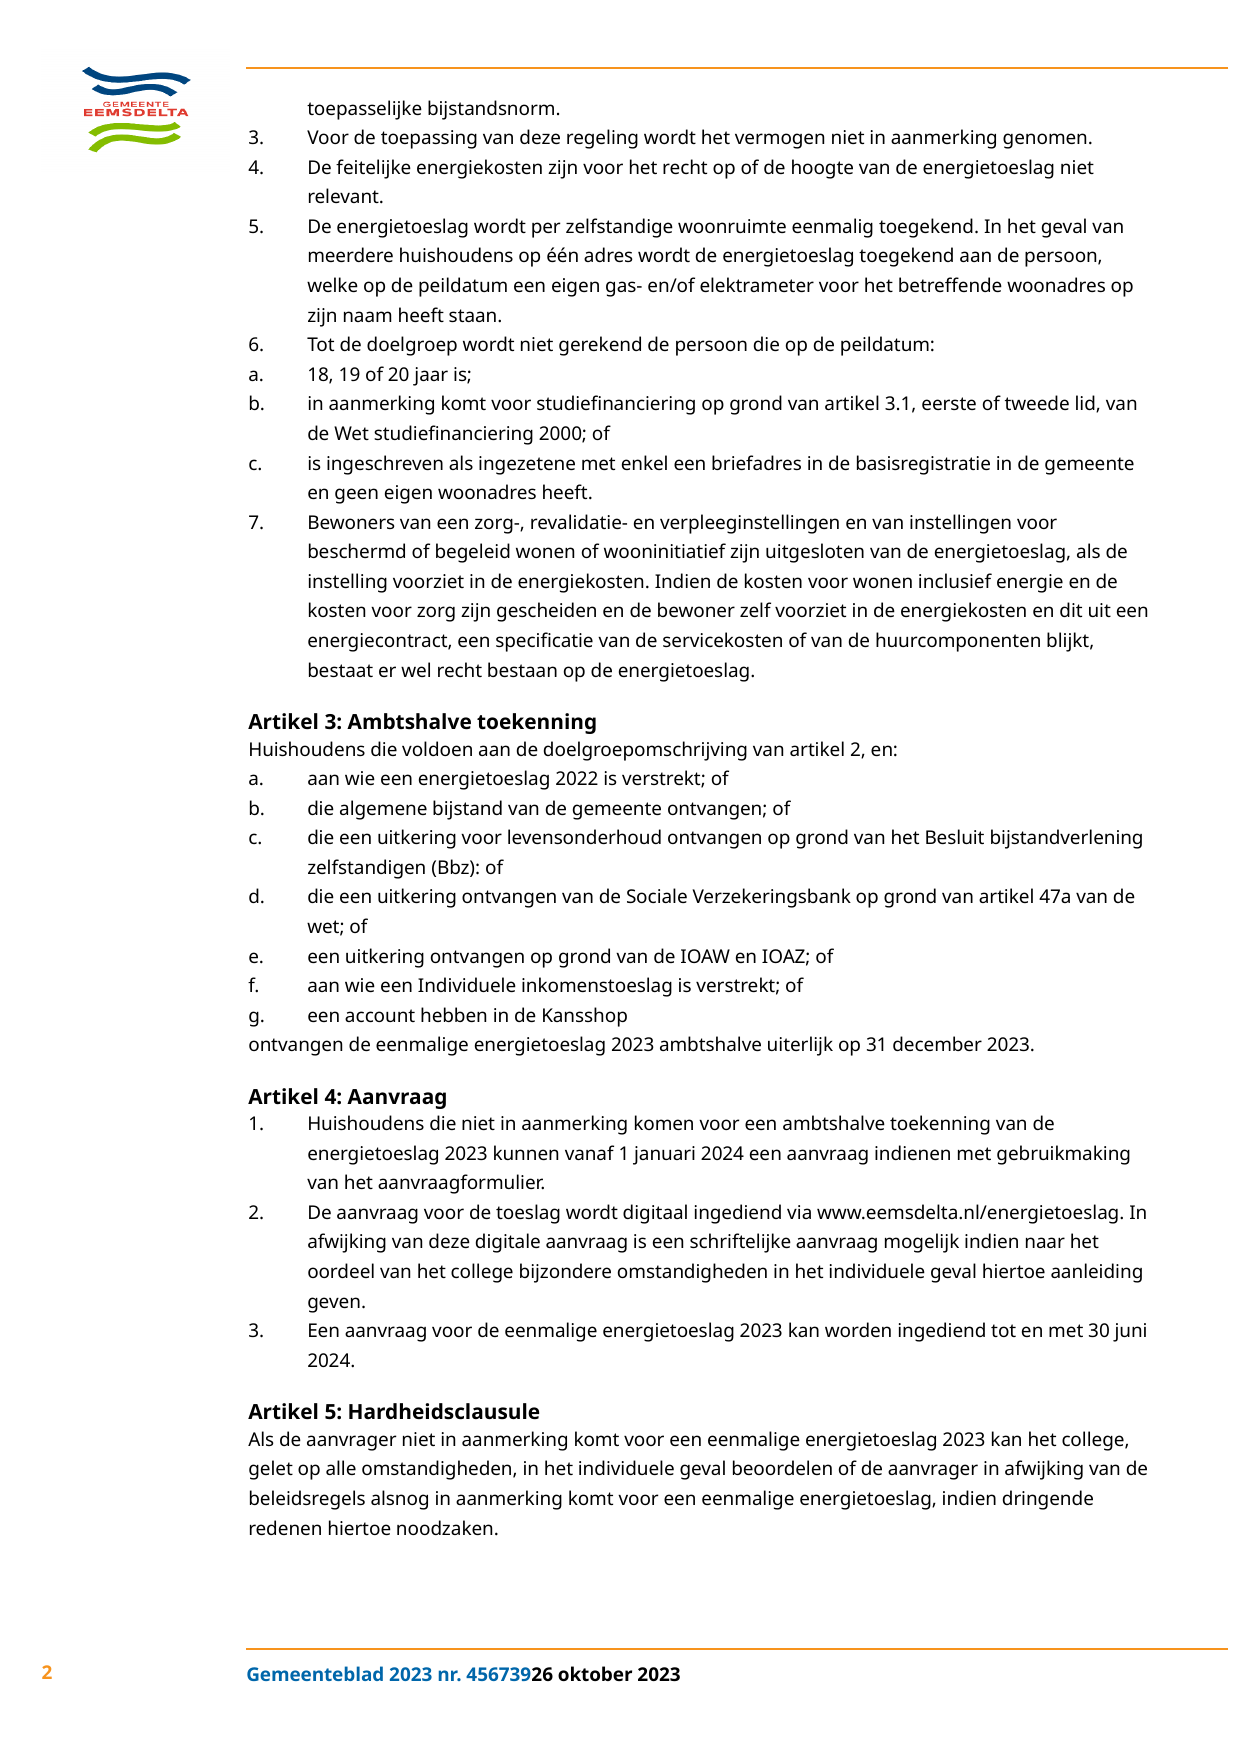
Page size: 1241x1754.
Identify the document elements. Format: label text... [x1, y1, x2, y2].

list in aanmerking komt voor studiefinanciering op grond van artikel 3.1, eerste of tweede lid, van de Wet studiefinanciering 2000; of [248, 391, 1152, 446]
list toepasselijke bijstandsnorm. [248, 95, 1152, 121]
list 18, 19 of 20 jaar is; [248, 361, 1152, 387]
list Bewoners van een zorg-, revalidatie- en verpleeginstellingen en van instellingen voor beschermd of begeleid wonen of wooninitiatief zijn uitgesloten van de energietoeslag, als de instelling voorziet in de energiekosten. Indien de kosten voor wonen inclusief energie en de kosten voor zorg zijn gescheiden en de bewoner zelf voorziet in de energiekosten en dit uit een energiecontract, een specificatie van de servicekosten of van de huurcomponenten blijkt, bestaat er wel recht bestaan op de energietoeslag. [248, 509, 1152, 683]
list aan wie een Individuele inkomenstoeslag is verstrekt; of [248, 972, 1152, 998]
list een account hebben in de Kansshop [248, 1002, 1152, 1028]
list die algemene bijstand van de gemeente ontvangen; of [248, 795, 1152, 821]
list Een aanvraag voor de eenmalige energietoeslag 2023 kan worden ingediend tot en met 30 juni 2024. [248, 1317, 1152, 1373]
list De feitelijke energiekosten zijn voor het recht op of de hoogte van de energietoeslag niet relevant. [248, 154, 1152, 209]
list is ingeschreven als ingezetene met enkel een briefadres in de basisregistratie in de gemeente en geen eigen woonadres heeft. [248, 450, 1152, 505]
text Artikel 4: Aanvraag [248, 1082, 1152, 1110]
list aan wie een energietoeslag 2022 is verstrekt; of [248, 765, 1152, 791]
picture [41, 47, 231, 172]
list Tot de doelgroep wordt niet gerekend de persoon die op de peildatum: [248, 331, 1152, 357]
text Als de aanvrager niet in aanmerking komt voor een eenmalige energietoeslag 2023 kan het college, gelet op alle omstandigheden, in het individuele geval beoordelen of de aanvrager in afwijking van de beleidsregels alsnog in aanmerking komt voor een eenmalige energietoeslag, indien dringende redenen hiertoe noodzaken. [248, 1426, 1152, 1540]
text Artikel 3: Ambtshalve toekenning [248, 707, 1152, 736]
list De energietoeslag wordt per zelfstandige woonruimte eenmalig toegekend. In het geval van meerdere huishoudens op één adres wordt de energietoeslag toegekend aan de persoon, welke op de peildatum een eigen gas- en/of elektrameter voor het betreffende woonadres op zijn naam heeft staan. [248, 213, 1152, 328]
list een uitkering ontvangen op grond van de IOAW en IOAZ; of [248, 943, 1152, 968]
text Huishoudens die voldoen aan de doelgroepomschrijving van artikel 2, en: [248, 736, 1152, 761]
text ontvangen de eenmalige energietoeslag 2023 ambtshalve uiterlijk op 31 december 2023. [248, 1032, 1152, 1057]
list Huishoudens die niet in aanmerking komen voor een ambtshalve toekenning van de energietoeslag 2023 kunnen vanaf 1 januari 2024 een aanvraag indienen met gebruikmaking van het aanvraagformulier. [248, 1110, 1152, 1195]
text Artikel 5: Hardheidsclausule [248, 1397, 1152, 1426]
list die een uitkering ontvangen van de Sociale Verzekeringsbank op grond van artikel 47a van de wet; of [248, 884, 1152, 939]
list Voor de toepassing van deze regeling wordt het vermogen niet in aanmerking genomen. [248, 124, 1152, 150]
list De aanvraag voor de toeslag wordt digitaal ingediend via www.eemsdelta.nl/energietoeslag. In afwijking van deze digitale aanvraag is een schriftelijke aanvraag mogelijk indien naar het oordeel van het college bijzondere omstandigheden in het individuele geval hiertoe aanleiding geven. [248, 1199, 1152, 1314]
list die een uitkering voor levensonderhoud ontvangen op grond van het Besluit bijstandverlening zelfstandigen (Bbz): of [248, 824, 1152, 880]
